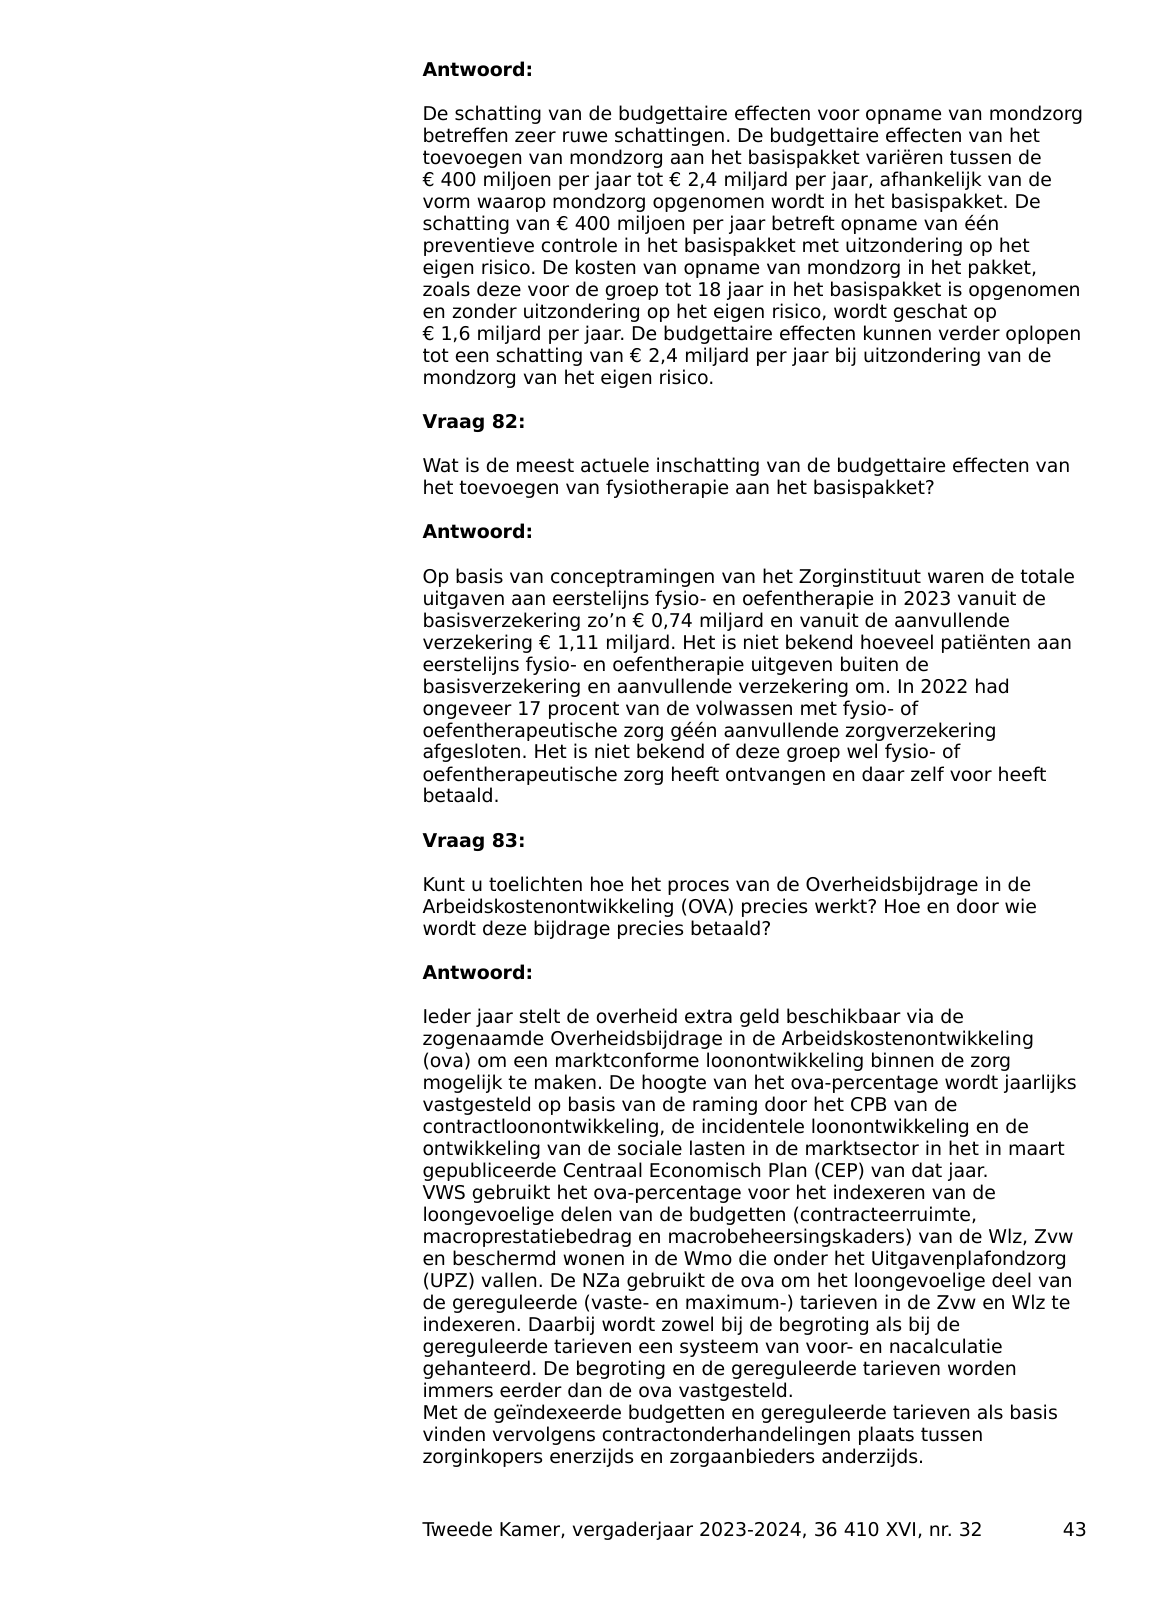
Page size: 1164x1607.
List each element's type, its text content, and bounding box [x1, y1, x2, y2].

text Wat is de meest actuele inschatting van de budgettaire effecten van het toevoegen van fysiotherapie aan het basispakket? [422, 455, 1087, 499]
subtitle Antwoord: [422, 962, 1087, 984]
text Ieder jaar stelt de overheid extra geld beschikbaar via de zogenaamde Overheidsbijdrage in de Arbeidskostenontwikkeling (ova) om een marktconforme loonontwikkeling binnen de zorg mogelijk te maken. De hoogte van het ova-percentage wordt jaarlijks vastgesteld op basis van de raming door het CPB van de contractloonontwikkeling, de incidentele loonontwikkeling en de ontwikkeling van de sociale lasten in de marktsector in het in maart gepubliceerde Centraal Economisch Plan (CEP) van dat jaar. [422, 1006, 1087, 1182]
subtitle Vraag 83: [422, 829, 1087, 852]
text Op basis van conceptramingen van het Zorginstituut waren de totale uitgaven aan eerstelijns fysio- en oefentherapie in 2023 vanuit de basisverzekering zo’n € 0,74 miljard en vanuit de aanvullende verzekering € 1,11 miljard. Het is niet bekend hoeveel patiënten aan eerstelijns fysio- en oefentherapie uitgeven buiten de basisverzekering en aanvullende verzekering om. In 2022 had ongeveer 17 procent van de volwassen met fysio- of oefentherapeutische zorg géén aanvullende zorgverzekering afgesloten. Het is niet bekend of deze groep wel fysio- of oefentherapeutische zorg heeft ontvangen en daar zelf voor heeft betaald. [422, 566, 1087, 807]
text Kunt u toelichten hoe het proces van de Overheidsbijdrage in de Arbeidskostenontwikkeling (OVA) precies werkt? Hoe en door wie wordt deze bijdrage precies betaald? [422, 874, 1087, 940]
text VWS gebruikt het ova-percentage voor het indexeren van de loongevoelige delen van de budgetten (contracteerruimte, macroprestatiebedrag en macrobeheersingskaders) van de Wlz, Zvw en beschermd wonen in de Wmo die onder het Uitgavenplafondzorg (UPZ) vallen. De NZa gebruikt de ova om het loongevoelige deel van de gereguleerde (vaste- en maximum-) tarieven in de Zvw en Wlz te indexeren. Daarbij wordt zowel bij de begroting als bij de gereguleerde tarieven een systeem van voor- en nacalculatie gehanteerd. De begroting en de gereguleerde tarieven worden immers eerder dan de ova vastgesteld. [422, 1182, 1087, 1402]
subtitle Antwoord: [422, 59, 1087, 81]
text De schatting van de budgettaire effecten voor opname van mondzorg betreffen zeer ruwe schattingen. De budgettaire effecten van het toevoegen van mondzorg aan het basispakket variëren tussen de € 400 miljoen per jaar tot € 2,4 miljard per jaar, afhankelijk van de vorm waarop mondzorg opgenomen wordt in het basispakket. De schatting van € 400 miljoen per jaar betreft opname van één preventieve controle in het basispakket met uitzondering op het eigen risico. De kosten van opname van mondzorg in het pakket, zoals deze voor de groep tot 18 jaar in het basispakket is opgenomen en zonder uitzondering op het eigen risico, wordt geschat op € 1,6 miljard per jaar. De budgettaire effecten kunnen verder oplopen tot een schatting van € 2,4 miljard per jaar bij uitzondering van de mondzorg van het eigen risico. [422, 103, 1087, 389]
subtitle Antwoord: [422, 521, 1087, 543]
text Met de geïndexeerde budgetten en gereguleerde tarieven als basis vinden vervolgens contractonderhandelingen plaats tussen zorginkopers enerzijds en zorgaanbieders anderzijds. [422, 1402, 1087, 1468]
subtitle Vraag 82: [422, 411, 1087, 433]
